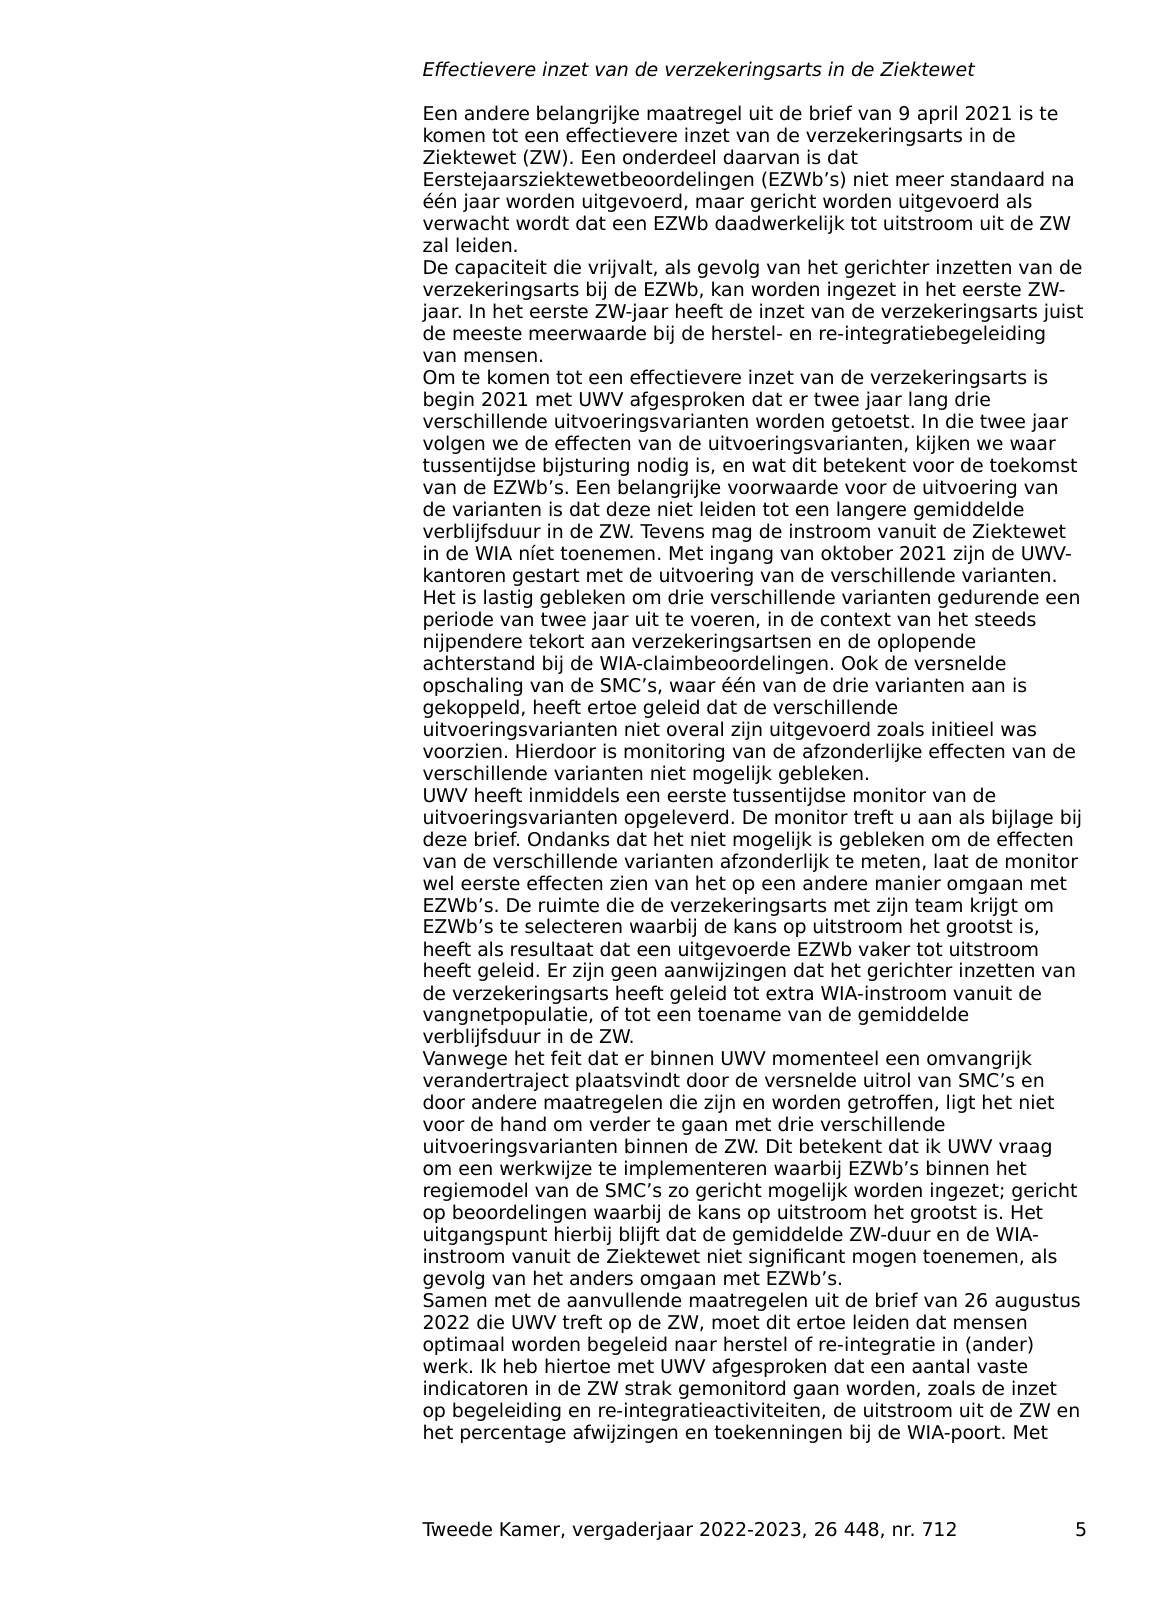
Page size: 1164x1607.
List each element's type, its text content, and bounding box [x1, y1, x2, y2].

text Het is lastig gebleken om drie verschillende varianten gedurende een periode van twee jaar uit te voeren, in de context van het steeds nijpendere tekort aan verzekeringsartsen en de oplopende achterstand bij de WIA-claimbeoordelingen. Ook de versnelde opschaling van de SMC’s, waar één van de drie varianten aan is gekoppeld, heeft ertoe geleid dat de verschillende uitvoeringsvarianten niet overal zijn uitgevoerd zoals initieel was voorzien. Hierdoor is monitoring van de afzonderlijke effecten van de verschillende varianten niet mogelijk gebleken. [422, 587, 1087, 784]
text De capaciteit die vrijvalt, als gevolg van het gerichter inzetten van de verzekeringsarts bij de EZWb, kan worden ingezet in het eerste ZW-jaar. In het eerste ZW-jaar heeft de inzet van de verzekeringsarts juist de meeste meerwaarde bij de herstel- en re-integratiebegeleiding van mensen. [422, 257, 1087, 367]
text Om te komen tot een effectievere inzet van de verzekeringsarts is begin 2021 met UWV afgesproken dat er twee jaar lang drie verschillende uitvoeringsvarianten worden getoetst. In die twee jaar volgen we de effecten van de uitvoeringsvarianten, kijken we waar tussentijdse bijsturing nodig is, en wat dit betekent voor de toekomst van de EZWb’s. Een belangrijke voorwaarde voor de uitvoering van de varianten is dat deze niet leiden tot een langere gemiddelde verblijfsduur in de ZW. Tevens mag de instroom vanuit de Ziektewet in de WIA níet toenemen. Met ingang van oktober 2021 zijn de UWV-kantoren gestart met de uitvoering van de verschillende varianten. [422, 367, 1087, 587]
subtitle Effectievere inzet van de verzekeringsarts in de Ziektewet [422, 59, 1087, 81]
text Een andere belangrijke maatregel uit de brief van 9 april 2021 is te komen tot een effectievere inzet van de verzekeringsarts in de Ziektewet (ZW). Een onderdeel daarvan is dat Eerstejaarsziektewetbeoordelingen (EZWb’s) niet meer standaard na één jaar worden uitgevoerd, maar gericht worden uitgevoerd als verwacht wordt dat een EZWb daadwerkelijk tot uitstroom uit de ZW zal leiden. [422, 103, 1087, 257]
text UWV heeft inmiddels een eerste tussentijdse monitor van de uitvoeringsvarianten opgeleverd. De monitor treft u aan als bijlage bij deze brief. Ondanks dat het niet mogelijk is gebleken om de effecten van de verschillende varianten afzonderlijk te meten, laat de monitor wel eerste effecten zien van het op een andere manier omgaan met EZWb’s. De ruimte die de verzekeringsarts met zijn team krijgt om EZWb’s te selecteren waarbij de kans op uitstroom het grootst is, heeft als resultaat dat een uitgevoerde EZWb vaker tot uitstroom heeft geleid. Er zijn geen aanwijzingen dat het gerichter inzetten van de verzekeringsarts heeft geleid tot extra WIA-instroom vanuit de vangnetpopulatie, of tot een toename van de gemiddelde verblijfsduur in de ZW. [422, 784, 1087, 1048]
text Samen met de aanvullende maatregelen uit de brief van 26 augustus 2022 die UWV treft op de ZW, moet dit ertoe leiden dat mensen optimaal worden begeleid naar herstel of re-integratie in (ander) werk. Ik heb hiertoe met UWV afgesproken dat een aantal vaste indicatoren in de ZW strak gemonitord gaan worden, zoals de inzet op begeleiding en re-integratieactiviteiten, de uitstroom uit de ZW en het percentage afwijzingen en toekenningen bij de WIA-poort. Met [422, 1290, 1087, 1444]
text Vanwege het feit dat er binnen UWV momenteel een omvangrijk verandertraject plaatsvindt door de versnelde uitrol van SMC’s en door andere maatregelen die zijn en worden getroffen, ligt het niet voor de hand om verder te gaan met drie verschillende uitvoeringsvarianten binnen de ZW. Dit betekent dat ik UWV vraag om een werkwijze te implementeren waarbij EZWb’s binnen het regiemodel van de SMC’s zo gericht mogelijk worden ingezet; gericht op beoordelingen waarbij de kans op uitstroom het grootst is. Het uitgangspunt hierbij blijft dat de gemiddelde ZW-duur en de WIA-instroom vanuit de Ziektewet niet significant mogen toenemen, als gevolg van het anders omgaan met EZWb’s. [422, 1048, 1087, 1290]
